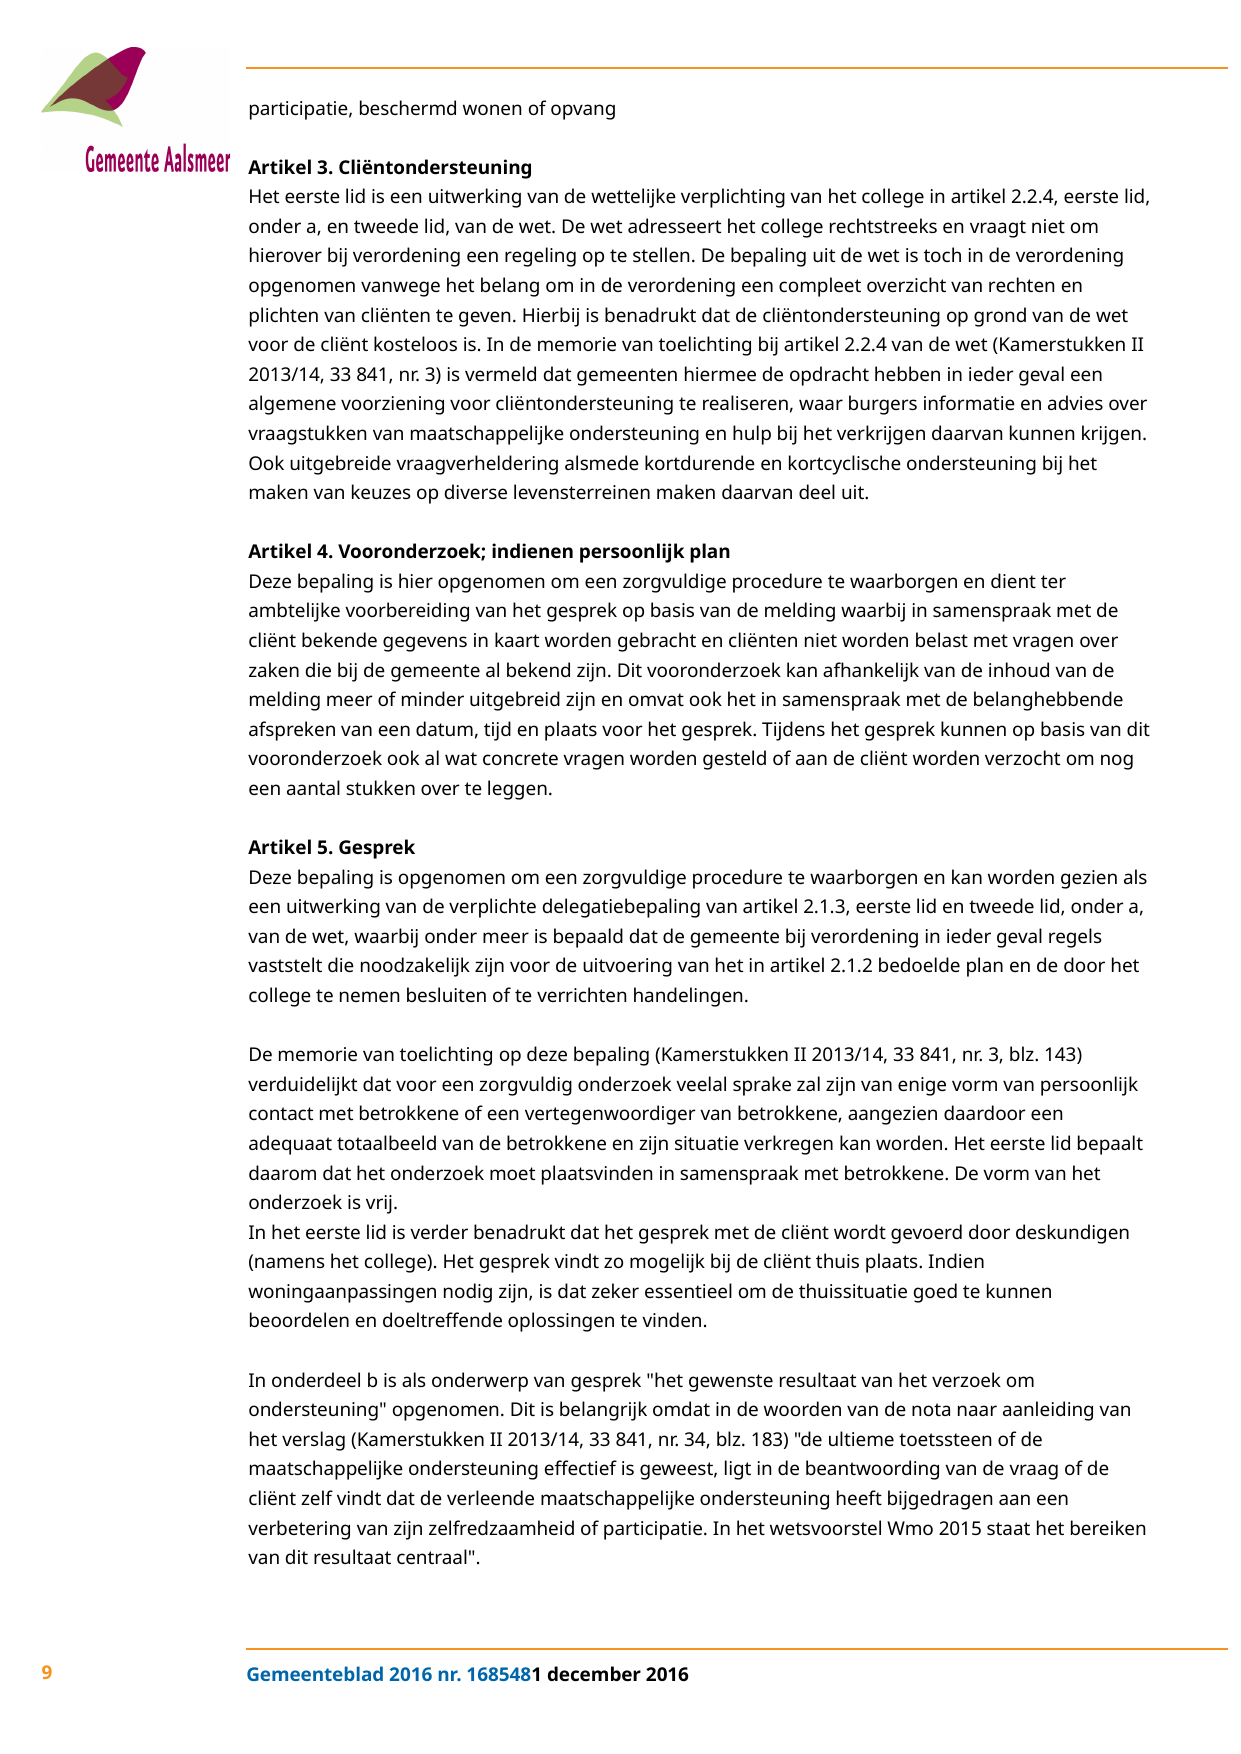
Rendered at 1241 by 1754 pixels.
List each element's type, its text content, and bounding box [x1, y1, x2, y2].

text Deze bepaling is hier opgenomen om een zorgvuldige procedure te waarborgen en dient ter ambtelijke voorbereiding van het gesprek op basis van de melding waarbij in samenspraak met de cliënt bekende gegevens in kaart worden gebracht en cliënten niet worden belast met vragen over zaken die bij de gemeente al bekend zijn. Dit vooronderzoek kan afhankelijk van de inhoud van de melding meer of minder uitgebreid zijn en omvat ook het in samenspraak met de belanghebbende afspreken van een datum, tijd en plaats voor het gesprek. Tijdens het gesprek kunnen op basis van dit vooronderzoek ook al wat concrete vragen worden gesteld of aan de cliënt worden verzocht om nog een aantal stukken over te leggen. [248, 568, 1152, 801]
text In het eerste lid is verder benadrukt dat het gesprek met de cliënt wordt gevoerd door deskundigen (namens het college). Het gesprek vindt zo mogelijk bij de cliënt thuis plaats. Indien woningaanpassingen nodig zijn, is dat zeker essentieel om de thuissituatie goed te kunnen beoordelen en doeltreffende oplossingen te vinden. [248, 1219, 1152, 1333]
text Het eerste lid is een uitwerking van de wettelijke verplichting van het college in artikel 2.2.4, eerste lid, onder a, en tweede lid, van de wet. De wet adresseert het college rechtstreeks en vraagt niet om hierover bij verordening een regeling op te stellen. De bepaling uit de wet is toch in de verordening opgenomen vanwege het belang om in de verordening een compleet overzicht van rechten en plichten van cliënten te geven. Hierbij is benadrukt dat de cliëntondersteuning op grond van de wet voor de cliënt kosteloos is. In de memorie van toelichting bij artikel 2.2.4 van de wet (Kamerstukken II 2013/14, 33 841, nr. 3) is vermeld dat gemeenten hiermee de opdracht hebben in ieder geval een algemene voorziening voor cliëntondersteuning te realiseren, waar burgers informatie en advies over vraagstukken van maatschappelijke ondersteuning en hulp bij het verkrijgen daarvan kunnen krijgen. Ook uitgebreide vraagverheldering alsmede kortdurende en kortcyclische ondersteuning bij het maken van keuzes op diverse levensterreinen maken daarvan deel uit. [248, 183, 1152, 505]
text De memorie van toelichting op deze bepaling (Kamerstukken II 2013/14, 33 841, nr. 3, blz. 143) verduidelijkt dat voor een zorgvuldig onderzoek veelal sprake zal zijn van enige vorm van persoonlijk contact met betrokkene of een vertegenwoordiger van betrokkene, aangezien daardoor een adequaat totaalbeeld van de betrokkene en zijn situatie verkregen kan worden. Het eerste lid bepaalt daarom dat het onderzoek moet plaatsvinden in samenspraak met betrokkene. De vorm van het onderzoek is vrij. [248, 1041, 1152, 1215]
text Artikel 4. Vooronderzoek; indienen persoonlijk plan [248, 538, 1152, 564]
text participatie, beschermd wonen of opvang [248, 95, 1152, 121]
text In onderdeel b is als onderwerp van gesprek "het gewenste resultaat van het verzoek om ondersteuning" opgenomen. Dit is belangrijk omdat in de woorden van de nota naar aanleiding van het verslag (Kamerstukken II 2013/14, 33 841, nr. 34, blz. 183) "de ultieme toetssteen of de maatschappelijke ondersteuning effectief is geweest, ligt in de beantwoording van de vraag of de cliënt zelf vindt dat de verleende maatschappelijke ondersteuning heeft bijgedragen aan een verbetering van zijn zelfredzaamheid of participatie. In het wetsvoorstel Wmo 2015 staat het bereiken van dit resultaat centraal". [248, 1367, 1152, 1570]
picture [41, 47, 231, 172]
text Artikel 3. Cliëntondersteuning [248, 154, 1152, 180]
text Artikel 5. Gesprek [248, 834, 1152, 860]
text Deze bepaling is opgenomen om een zorgvuldige procedure te waarborgen en kan worden gezien als een uitwerking van de verplichte delegatiebepaling van artikel 2.1.3, eerste lid en tweede lid, onder a, van de wet, waarbij onder meer is bepaald dat de gemeente bij verordening in ieder geval regels vaststelt die noodzakelijk zijn voor de uitvoering van het in artikel 2.1.2 bedoelde plan en de door het college te nemen besluiten of te verrichten handelingen. [248, 864, 1152, 1008]
